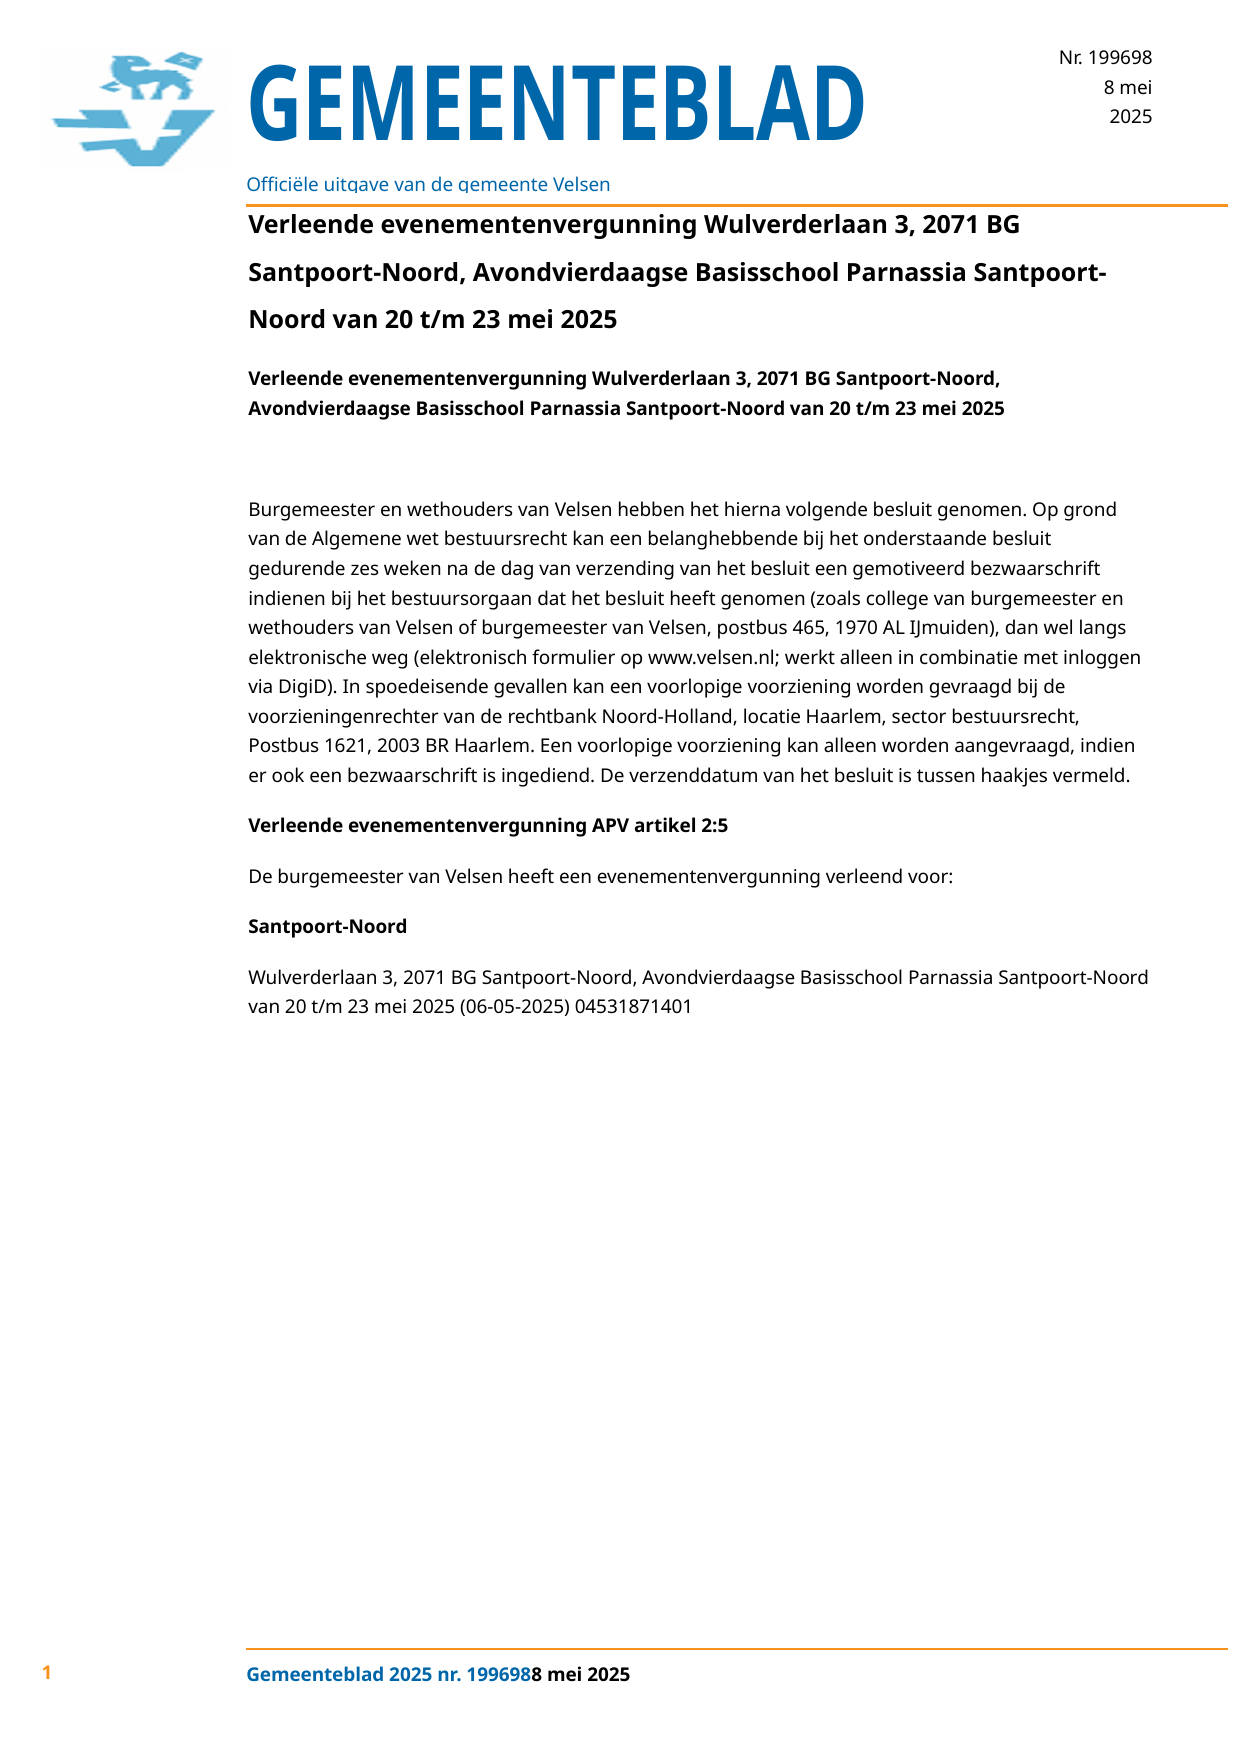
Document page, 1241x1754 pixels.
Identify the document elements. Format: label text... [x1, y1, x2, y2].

text Wulverderlaan 3, 2071 BG Santpoort-Noord, Avondvierdaagse Basisschool Parnassia Santpoort-Noord van 20 t/m 23 mei 2025 (06-05-2025) 04531871401 [248, 964, 1152, 1019]
text Burgemeester en wethouders van Velsen hebben het hierna volgende besluit genomen. Op grond van de Algemene wet bestuursrecht kan een belanghebbende bij het onderstaande besluit gedurende zes weken na de dag van verzending van het besluit een gemotiveerd bezwaarschrift indienen bij het bestuursorgaan dat het besluit heeft genomen (zoals college van burgemeester en wethouders van Velsen of burgemeester van Velsen, postbus 465, 1970 AL IJmuiden), dan wel langs elektronische weg (elektronisch formulier op www.velsen.nl; werkt alleen in combinatie met inloggen via DigiD). In spoedeisende gevallen kan een voorlopige voorziening worden gevraagd bij de voorzieningenrechter van de rechtbank Noord-Holland, locatie Haarlem, sector bestuursrecht, Postbus 1621, 2003 BR Haarlem. Een voorlopige voorziening kan alleen worden aangevraagd, indien er ook een bezwaarschrift is ingediend. De verzenddatum van het besluit is tussen haakjes vermeld. [248, 496, 1152, 788]
text De burgemeester van Velsen heeft een evenementenvergunning verleend voor: [248, 863, 1152, 889]
text Verleende evenementenvergunning Wulverderlaan 3, 2071 BG Santpoort-Noord, Avondvierdaagse Basisschool Parnassia Santpoort-Noord van 20 t/m 23 mei 2025 [248, 207, 1152, 336]
text Santpoort-Noord [248, 913, 1152, 939]
text Verleende evenementenvergunning Wulverderlaan 3, 2071 BG Santpoort-Noord, Avondvierdaagse Basisschool Parnassia Santpoort-Noord van 20 t/m 23 mei 2025 [248, 366, 1152, 421]
picture [41, 47, 231, 172]
text Verleende evenementenvergunning APV artikel 2:5 [248, 813, 1152, 838]
